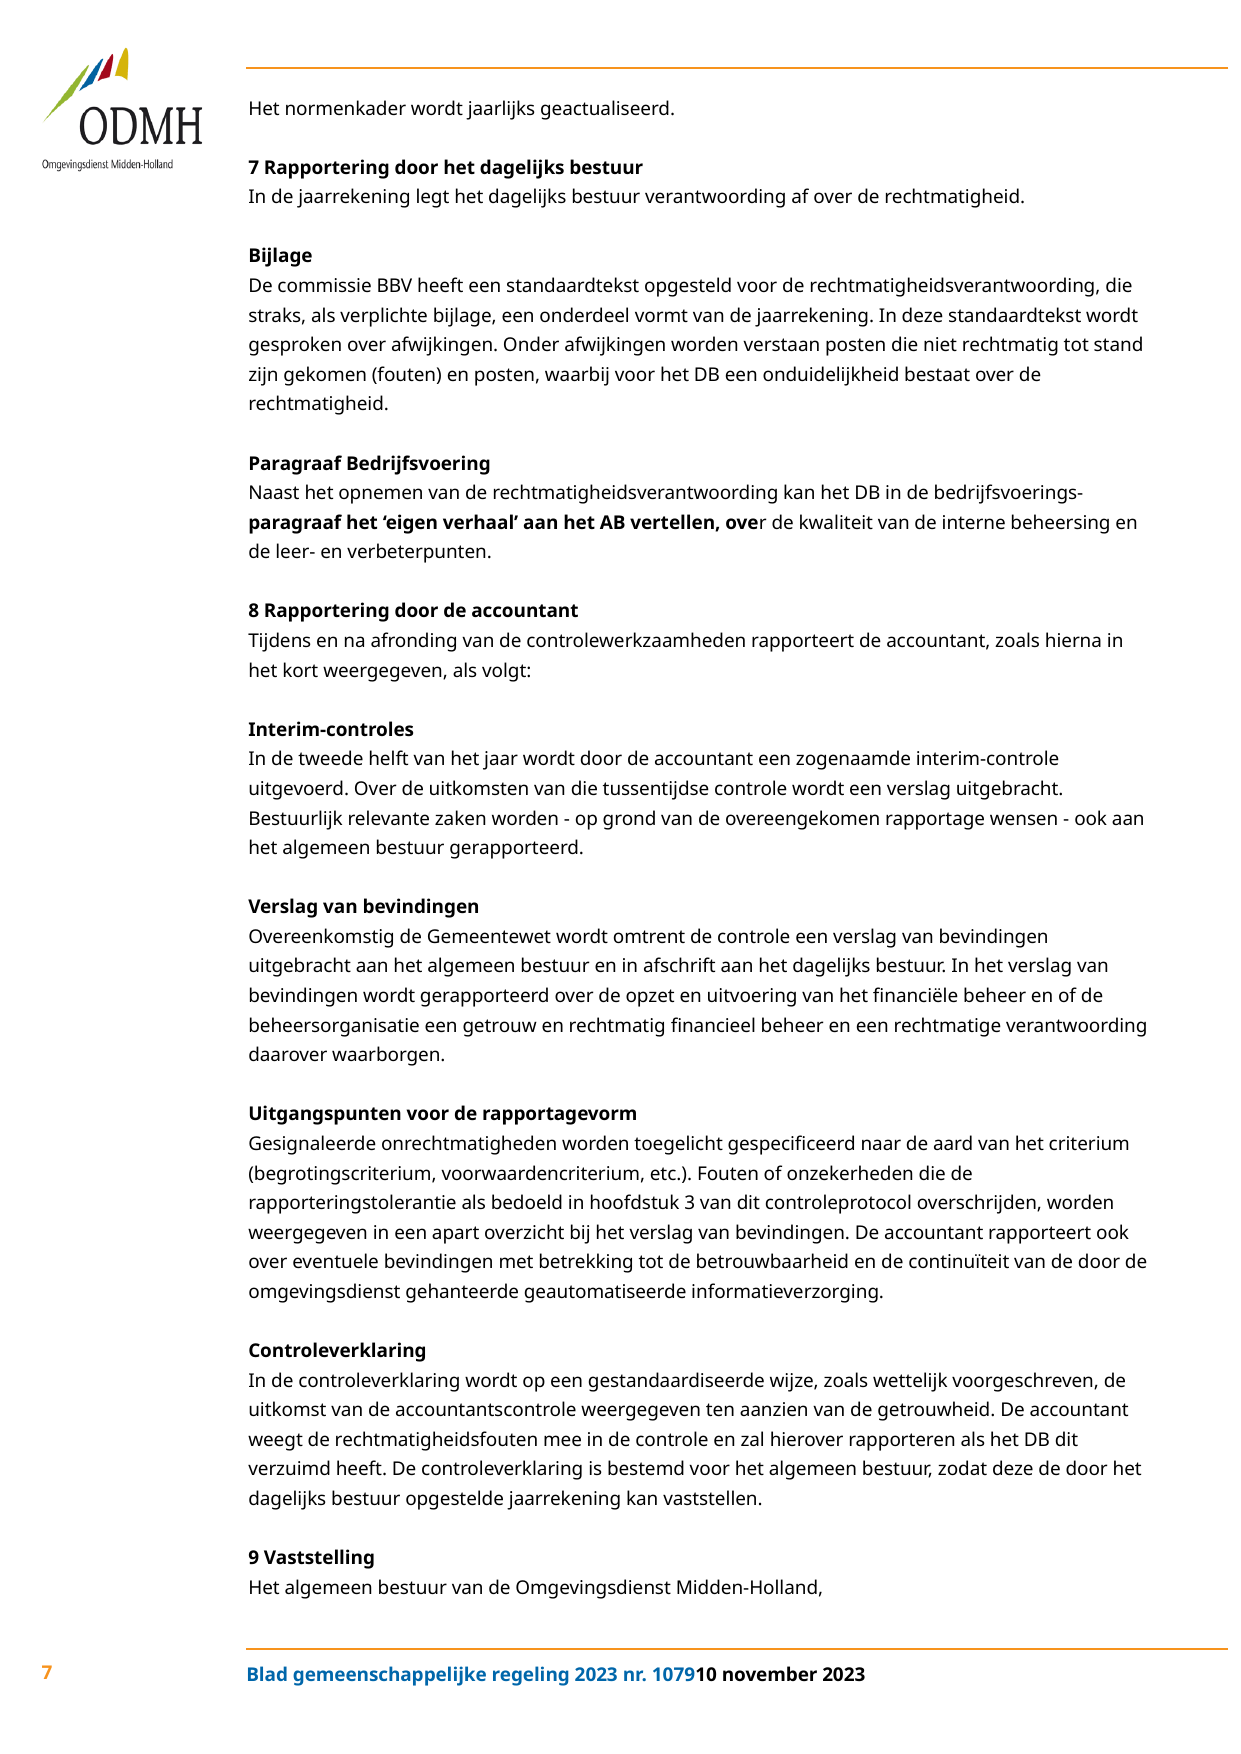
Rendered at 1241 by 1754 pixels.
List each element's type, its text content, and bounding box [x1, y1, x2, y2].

text 9 Vaststelling [248, 1544, 1152, 1570]
text De commissie BBV heeft een standaardtekst opgesteld voor de rechtmatigheidsverantwoording, die straks, als verplichte bijlage, een onderdeel vormt van de jaarrekening. In deze standaardtekst wordt gesproken over afwijkingen. Onder afwijkingen worden verstaan posten die niet rechtmatig tot stand zijn gekomen (fouten) en posten, waarbij voor het DB een onduidelijkheid bestaat over de rechtmatigheid. [248, 272, 1152, 416]
text Naast het opnemen van de rechtmatigheidsverantwoording kan het DB in de bedrijfsvoerings-paragraaf het ‘eigen verhaal’ aan het AB vertellen, over de kwaliteit van de interne beheersing en de leer- en verbeterpunten. [248, 479, 1152, 564]
text Het algemeen bestuur van de Omgevingsdienst Midden-Holland, [248, 1574, 1152, 1600]
text In de tweede helft van het jaar wordt door de accountant een zogenaamde interim-controle uitgevoerd. Over de uitkomsten van die tussentijdse controle wordt een verslag uitgebracht. Bestuurlijk relevante zaken worden - op grond van de overeengekomen rapportage wensen - ook aan het algemeen bestuur gerapporteerd. [248, 746, 1152, 860]
text Tijdens en na afronding van de controlewerkzaamheden rapporteert de accountant, zoals hierna in het kort weergegeven, als volgt: [248, 627, 1152, 683]
text Interim-controles [248, 716, 1152, 742]
text Overeenkomstig de Gemeentewet wordt omtrent de controle een verslag van bevindingen uitgebracht aan het algemeen bestuur en in afschrift aan het dagelijks bestuur. In het verslag van bevindingen wordt gerapporteerd over de opzet en uitvoering van het financiële beheer en of de beheersorganisatie een getrouw en rechtmatig financieel beheer en een rechtmatige verantwoording daarover waarborgen. [248, 923, 1152, 1067]
text Bijlage [248, 243, 1152, 268]
text Uitgangspunten voor de rapportagevorm [248, 1101, 1152, 1126]
text In de controleverklaring wordt op een gestandaardiseerde wijze, zoals wettelijk voorgeschreven, de uitkomst van de accountantscontrole weergegeven ten aanzien van de getrouwheid. De accountant weegt de rechtmatigheidsfouten mee in de controle en zal hierover rapporteren als het DB dit verzuimd heeft. De controleverklaring is bestemd voor het algemeen bestuur, zodat deze de door het dagelijks bestuur opgestelde jaarrekening kan vaststellen. [248, 1367, 1152, 1511]
text 7 Rapportering door het dagelijks bestuur [248, 154, 1152, 180]
text Het normenkader wordt jaarlijks geactualiseerd. [248, 95, 1152, 121]
text In de jaarrekening legt het dagelijks bestuur verantwoording af over de rechtmatigheid. [248, 183, 1152, 209]
text Gesignaleerde onrechtmatigheden worden toegelicht gespecificeerd naar de aard van het criterium (begrotingscriterium, voorwaardencriterium, etc.). Fouten of onzekerheden die de rapporteringstolerantie als bedoeld in hoofdstuk 3 van dit controleprotocol overschrijden, worden weergegeven in een apart overzicht bij het verslag van bevindingen. De accountant rapporteert ook over eventuele bevindingen met betrekking tot de betrouwbaarheid en de continuïteit van de door de omgevingsdienst gehanteerde geautomatiseerde informatieverzorging. [248, 1130, 1152, 1304]
text Controleverklaring [248, 1337, 1152, 1363]
text 8 Rapportering door de accountant [248, 598, 1152, 623]
picture [41, 47, 231, 172]
text Verslag van bevindingen [248, 893, 1152, 919]
text Paragraaf Bedrijfsvoering [248, 450, 1152, 476]
